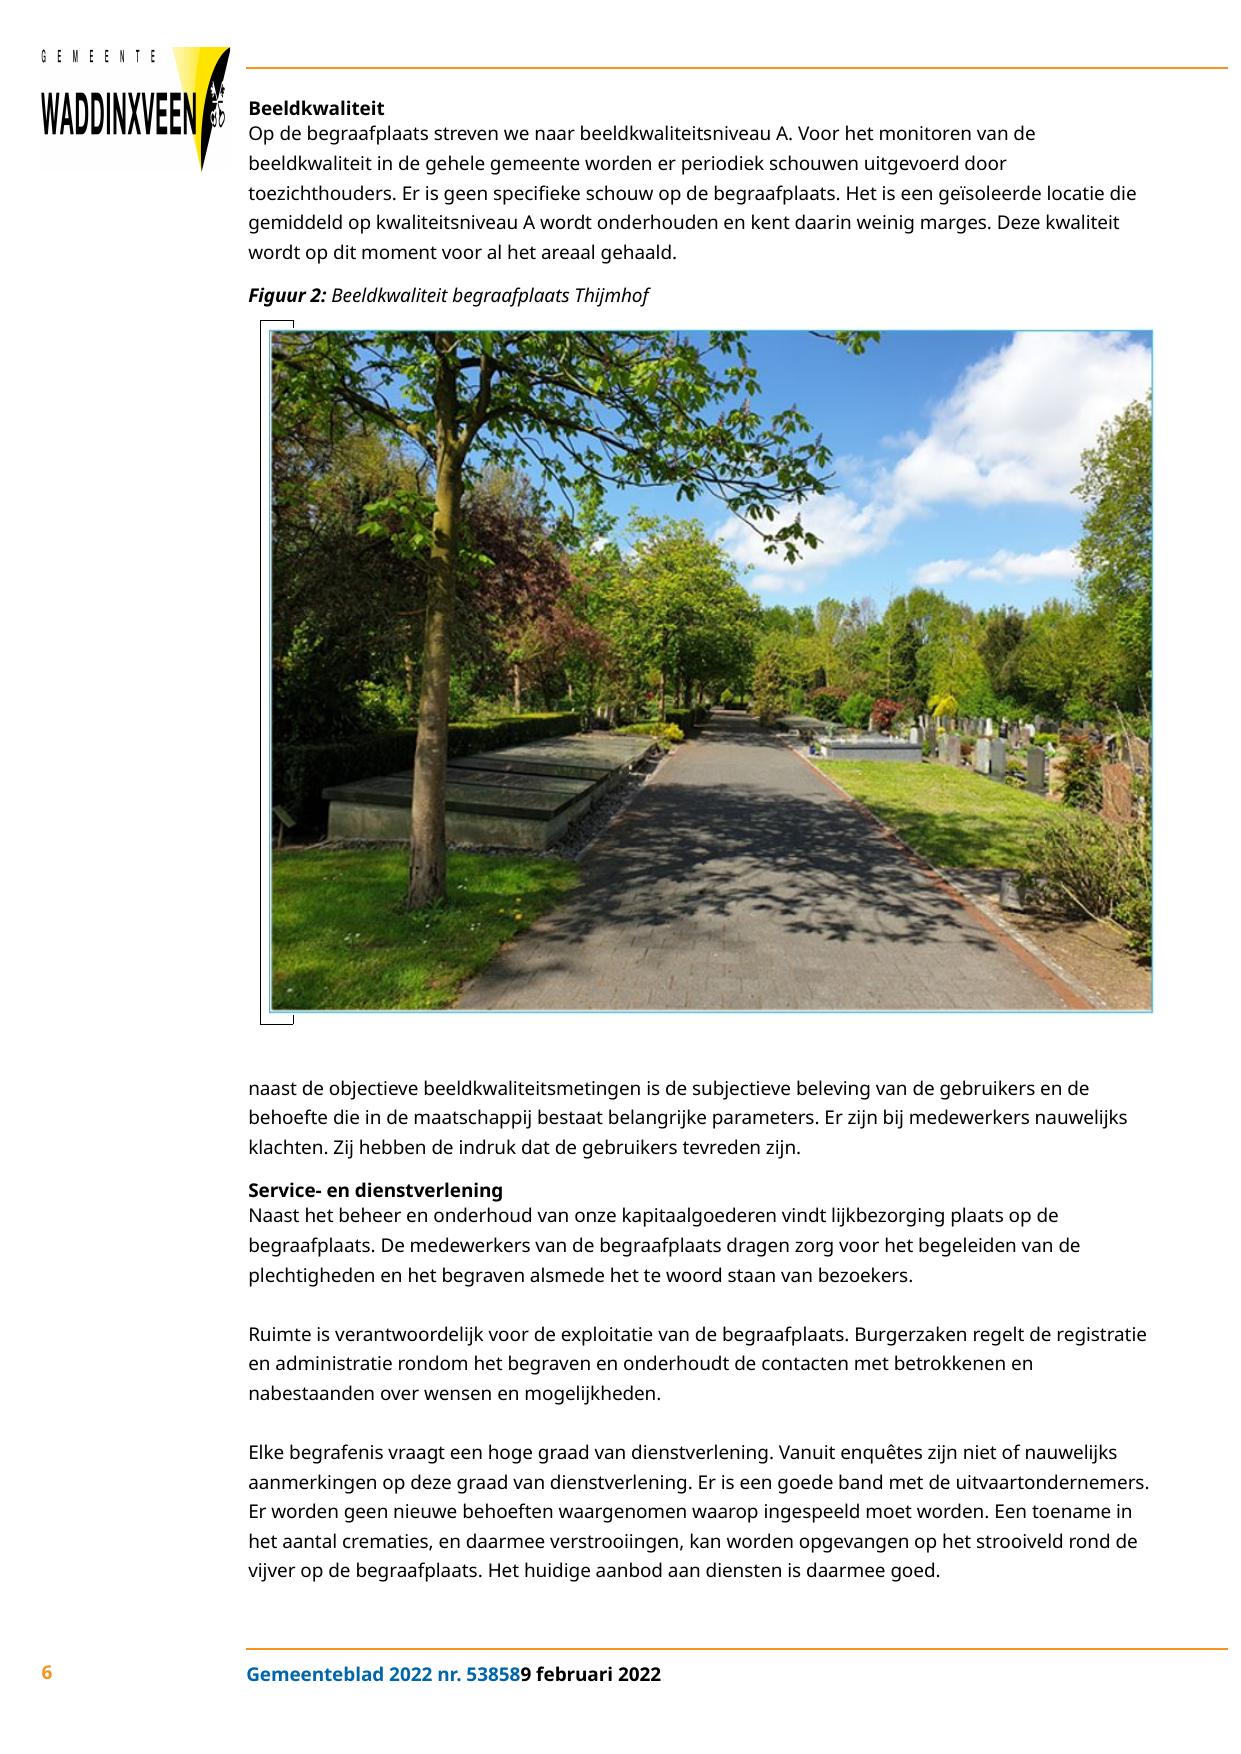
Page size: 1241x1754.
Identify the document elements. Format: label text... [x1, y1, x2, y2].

text Naast het beheer en onderhoud van onze kapitaalgoederen vindt lijkbezorging plaats op de begraafplaats. De medewerkers van de begraafplaats dragen zorg voor het begeleiden van de plechtigheden en het begraven alsmede het te woord staan van bezoekers. [248, 1203, 1152, 1288]
text Op de begraafplaats streven we naar beeldkwaliteitsniveau A. Voor het monitoren van de beeldkwaliteit in de gehele gemeente worden er periodiek schouwen uitgevoerd door toezichthouders. Er is geen specifieke schouw op de begraafplaats. Het is een geïsoleerde locatie die gemiddeld op kwaliteitsniveau A wordt onderhouden en kent daarin weinig marges. Deze kwaliteit wordt op dit moment voor al het areaal gehaald. [248, 121, 1152, 264]
text Service- en dienstverlening [248, 1177, 1152, 1203]
picture [268, 328, 1155, 1015]
picture [41, 47, 231, 172]
text Elke begrafenis vraagt een hoge graad van dienstverlening. Vanuit enquêtes zijn niet of nauwelijks aanmerkingen op deze graad van dienstverlening. Er is een goede band met de uitvaartondernemers. Er worden geen nieuwe behoeften waargenomen waarop ingespeeld moet worden. Een toename in het aantal crematies, en daarmee verstrooiingen, kan worden opgevangen op het strooiveld rond de vijver op de begraafplaats. Het huidige aanbod aan diensten is daarmee goed. [248, 1439, 1152, 1583]
text Figuur 2: Beeldkwaliteit begraafplaats Thijmhof [248, 282, 1152, 308]
text Beeldkwaliteit [248, 95, 1152, 121]
text Ruimte is verantwoordelijk voor de exploitatie van de begraafplaats. Burgerzaken regelt de registratie en administratie rondom het begraven en onderhoudt de contacten met betrokkenen en nabestaanden over wensen en mogelijkheden. [248, 1321, 1152, 1406]
text naast de objectieve beeldkwaliteitsmetingen is de subjectieve beleving van de gebruikers en de behoefte die in de maatschappij bestaat belangrijke parameters. Er zijn bij medewerkers nauwelijks klachten. Zij hebben de indruk dat de gebruikers tevreden zijn. [248, 1075, 1152, 1159]
